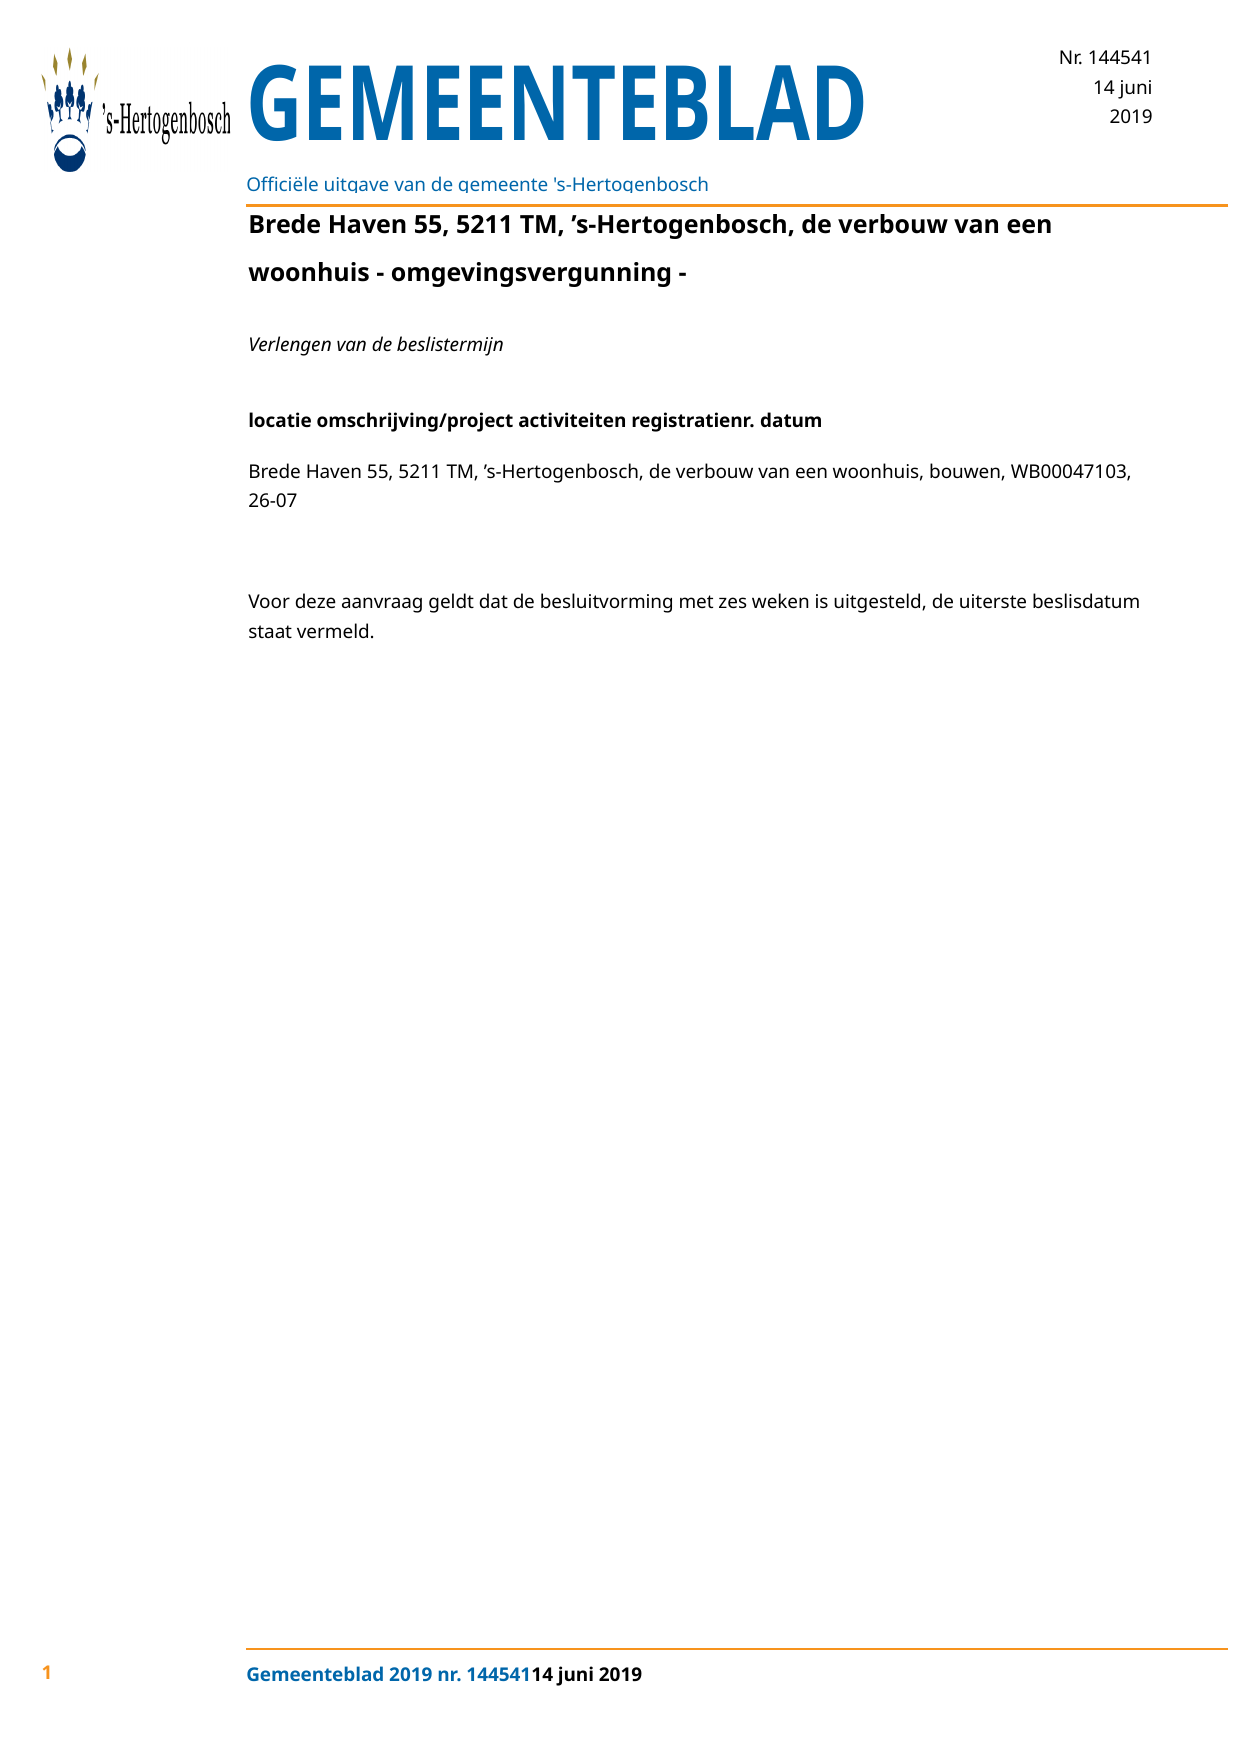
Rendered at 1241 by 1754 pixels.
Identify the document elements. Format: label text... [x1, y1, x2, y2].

picture [41, 47, 231, 172]
text locatie omschrijving/project activiteiten registratienr. datum [248, 408, 1152, 433]
text Verlengen van de beslistermijn [248, 331, 1152, 357]
text Brede Haven 55, 5211 TM, ’s-Hertogenbosch, de verbouw van een woonhuis - omgevingsvergunning - [248, 207, 1152, 288]
text Brede Haven 55, 5211 TM, ’s-Hertogenbosch, de verbouw van een woonhuis, bouwen, WB00047103, 26-07 [248, 458, 1152, 513]
text Voor deze aanvraag geldt dat de besluitvorming met zes weken is uitgesteld, de uiterste beslisdatum staat vermeld. [248, 588, 1152, 644]
